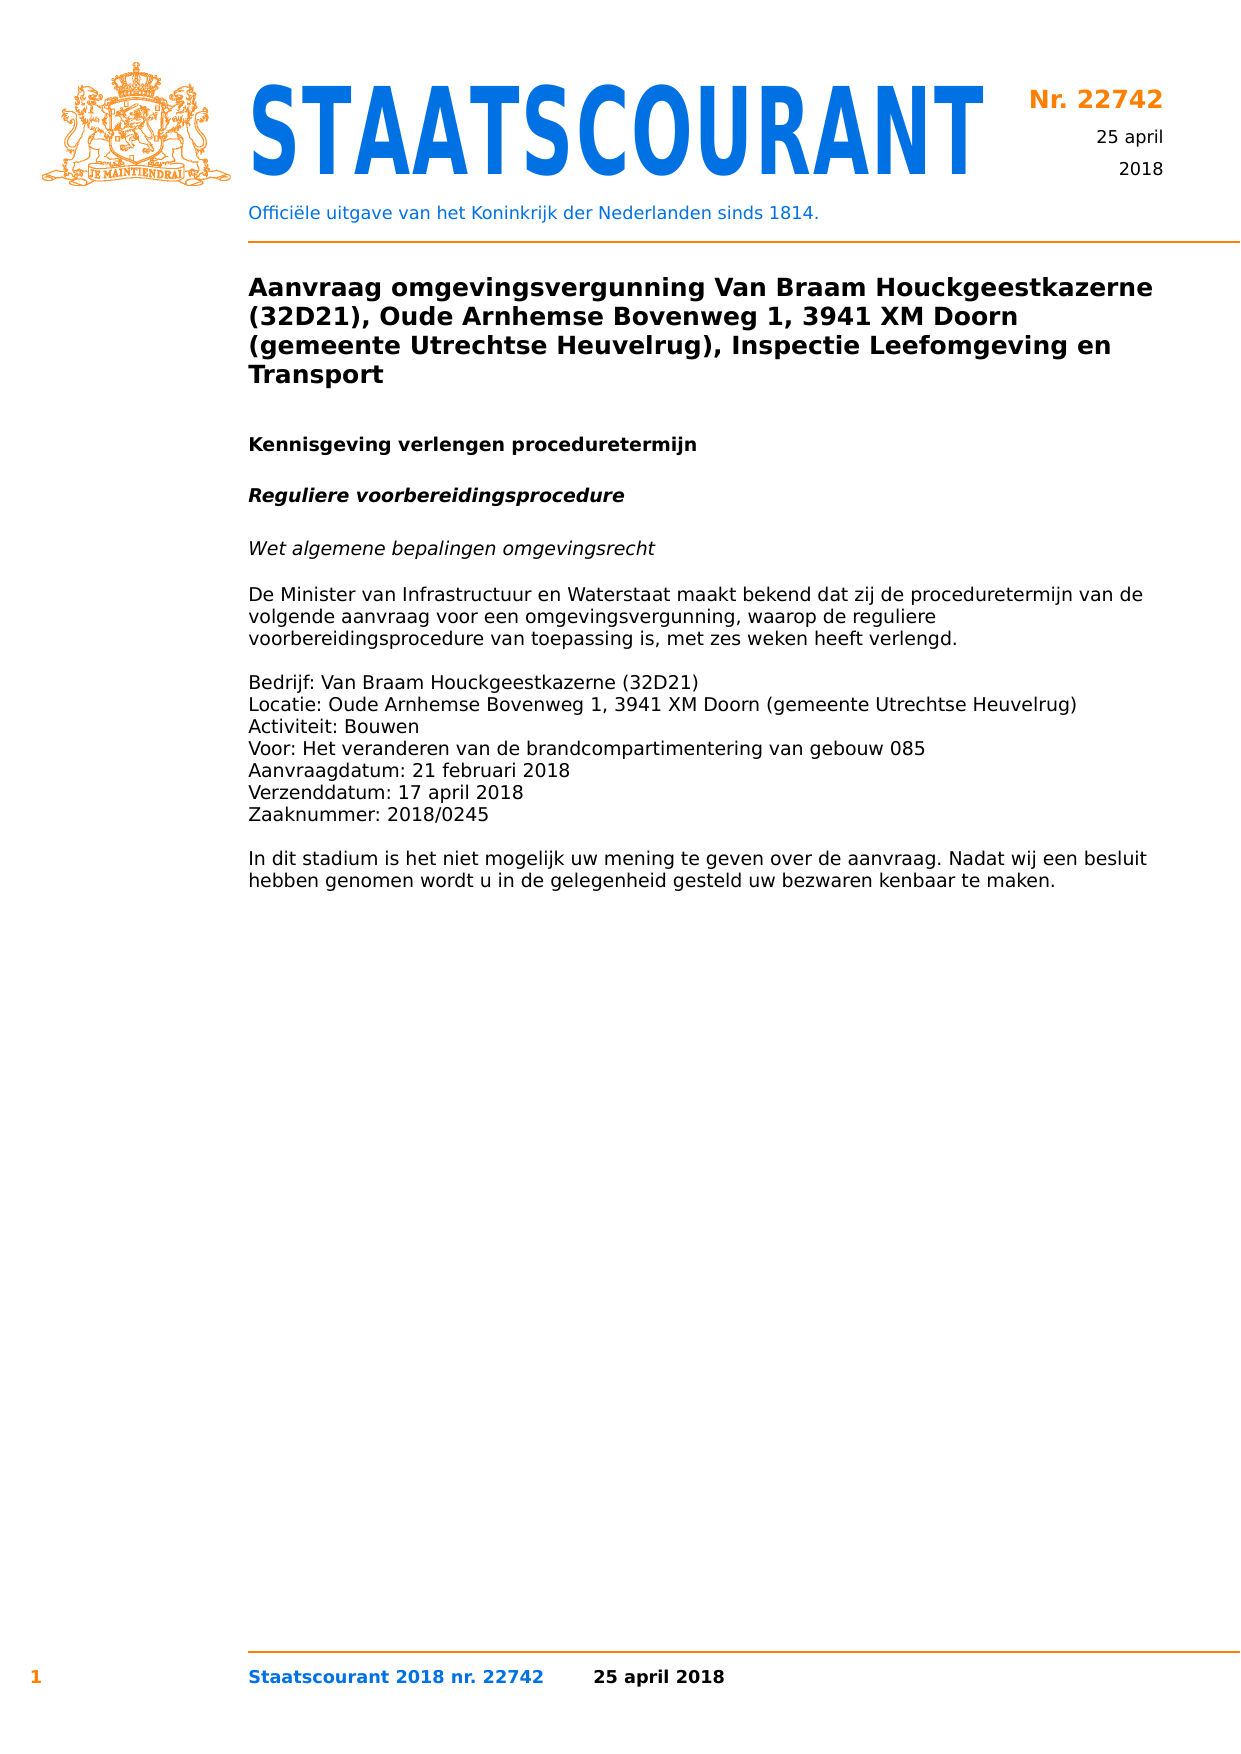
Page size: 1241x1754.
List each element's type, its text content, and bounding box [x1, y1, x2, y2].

text Voor: Het veranderen van de brandcompartimentering van gebouw 085 [248, 738, 1163, 760]
text Locatie: Oude Arnhemse Bovenweg 1, 3941 XM Doorn (gemeente Utrechtse Heuvelrug) [248, 694, 1163, 716]
table_header STAATSCOURANT [248, 62, 998, 203]
text Aanvraagdatum: 21 februari 2018 [248, 760, 1163, 782]
subtitle Kennisgeving verlengen proceduretermijn [248, 433, 1163, 455]
text Bedrijf: Van Braam Houckgeestkazerne (32D21) [248, 672, 1163, 694]
text In dit stadium is het niet mogelijk uw mening te geven over de aanvraag. Nadat wij een besluit hebben genomen wordt u in de gelegenheid gesteld uw bezwaren kenbaar te maken. [248, 848, 1163, 892]
subtitle Reguliere voorbereidingsprocedure [248, 485, 1163, 507]
picture [41, 62, 231, 186]
subtitle Aanvraag omgevingsvergunning Van Braam Houckgeestkazerne (32D21), Oude Arnhemse Bovenweg 1, 3941 XM Doorn (gemeente Utrechtse Heuvelrug), Inspectie Leefomgeving en Transport [248, 273, 1163, 390]
text Activiteit: Bouwen [248, 716, 1163, 738]
text De Minister van Infrastructuur en Waterstaat maakt bekend dat zij de proceduretermijn van de volgende aanvraag voor een omgevingsvergunning, waarop de reguliere voorbereidingsprocedure van toepassing is, met zes weken heeft verlengd. [248, 584, 1163, 650]
table_header [25, 62, 248, 241]
table_cell 25 april [998, 121, 1240, 153]
table_header Nr. 22742 [998, 62, 1240, 121]
table_cell 2018 [998, 153, 1240, 203]
text Verzenddatum: 17 april 2018 [248, 782, 1163, 804]
text Zaaknummer: 2018/0245 [248, 804, 1163, 826]
table_cell Officiële uitgave van het Koninkrijk der Nederlanden sinds 1814. [248, 203, 1240, 241]
subtitle Wet algemene bepalingen omgevingsrecht [248, 537, 1163, 559]
